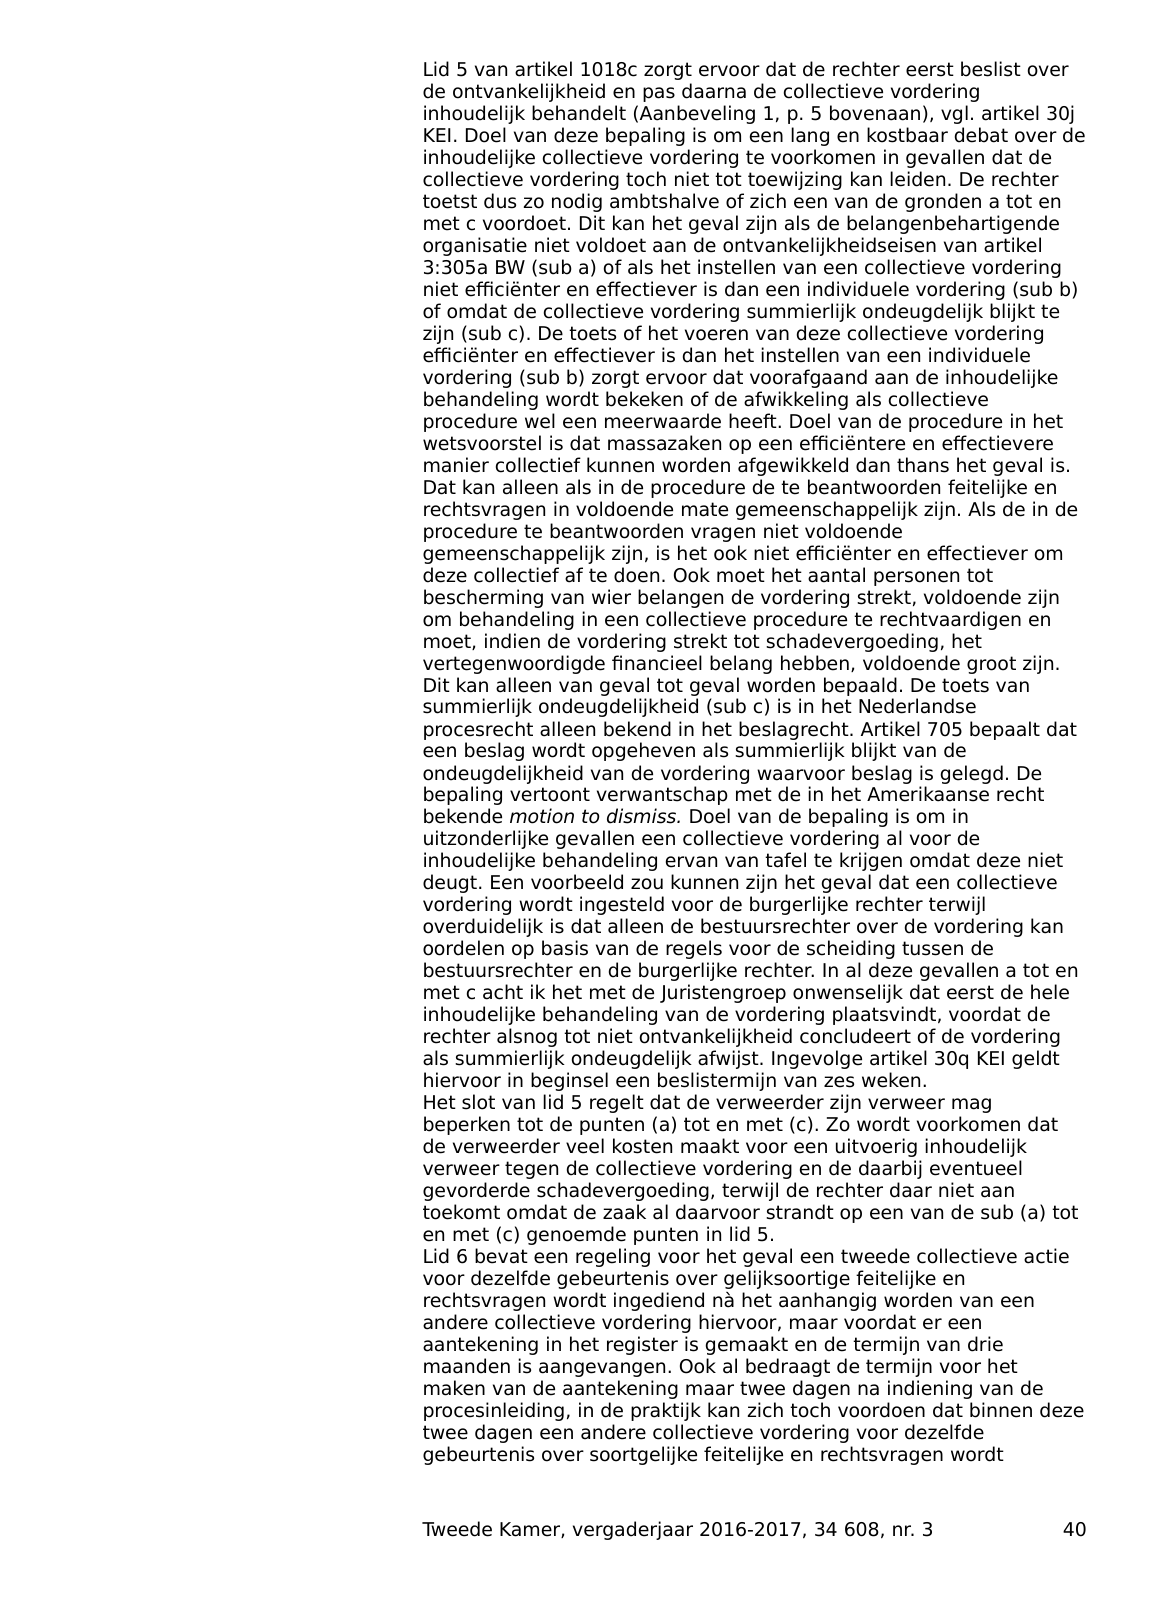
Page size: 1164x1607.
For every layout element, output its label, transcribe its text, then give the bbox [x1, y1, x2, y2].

text Het slot van lid 5 regelt dat de verweerder zijn verweer mag beperken tot de punten (a) tot en met (c). Zo wordt voorkomen dat de verweerder veel kosten maakt voor een uitvoerig inhoudelijk verweer tegen de collectieve vordering en de daarbij eventueel gevorderde schadevergoeding, terwijl de rechter daar niet aan toekomt omdat de zaak al daarvoor strandt op een van de sub (a) tot en met (c) genoemde punten in lid 5. [422, 1092, 1087, 1246]
text Lid 5 van artikel 1018c zorgt ervoor dat de rechter eerst beslist over de ontvankelijkheid en pas daarna de collectieve vordering inhoudelijk behandelt (Aanbeveling 1, p. 5 bovenaan), vgl. artikel 30j KEI. Doel van deze bepaling is om een lang en kostbaar debat over de inhoudelijke collectieve vordering te voorkomen in gevallen dat de collectieve vordering toch niet tot toewijzing kan leiden. De rechter toetst dus zo nodig ambtshalve of zich een van de gronden a tot en met c voordoet. Dit kan het geval zijn als de belangenbehartigende organisatie niet voldoet aan de ontvankelijkheidseisen van artikel 3:305a BW (sub a) of als het instellen van een collectieve vordering niet efficiënter en effectiever is dan een individuele vordering (sub b) of omdat de collectieve vordering summierlijk ondeugdelijk blijkt te zijn (sub c). De toets of het voeren van deze collectieve vordering efficiënter en effectiever is dan het instellen van een individuele vordering (sub b) zorgt ervoor dat voorafgaand aan de inhoudelijke behandeling wordt bekeken of de afwikkeling als collectieve procedure wel een meerwaarde heeft. Doel van de procedure in het wetsvoorstel is dat massazaken op een efficiëntere en effectievere manier collectief kunnen worden afgewikkeld dan thans het geval is. Dat kan alleen als in de procedure de te beantwoorden feitelijke en rechtsvragen in voldoende mate gemeenschappelijk zijn. Als de in de procedure te beantwoorden vragen niet voldoende gemeenschappelijk zijn, is het ook niet efficiënter en effectiever om deze collectief af te doen. Ook moet het aantal personen tot bescherming van wier belangen de vordering strekt, voldoende zijn om behandeling in een collectieve procedure te rechtvaardigen en moet, indien de vordering strekt tot schadevergoeding, het vertegenwoordigde financieel belang hebben, voldoende groot zijn. Dit kan alleen van geval tot geval worden bepaald. De toets van summierlijk ondeugdelijkheid (sub c) is in het Nederlandse procesrecht alleen bekend in het beslagrecht. Artikel 705 bepaalt dat een beslag wordt opgeheven als summierlijk blijkt van de ondeugdelijkheid van de vordering waarvoor beslag is gelegd. De bepaling vertoont verwantschap met de in het Amerikaanse recht bekende motion to dismiss. Doel van de bepaling is om in uitzonderlijke gevallen een collectieve vordering al voor de inhoudelijke behandeling ervan van tafel te krijgen omdat deze niet deugt. Een voorbeeld zou kunnen zijn het geval dat een collectieve vordering wordt ingesteld voor de burgerlijke rechter terwijl overduidelijk is dat alleen de bestuursrechter over de vordering kan oordelen op basis van de regels voor de scheiding tussen de bestuursrechter en de burgerlijke rechter. In al deze gevallen a tot en met c acht ik het met de Juristengroep onwenselijk dat eerst de hele inhoudelijke behandeling van de vordering plaatsvindt, voordat de rechter alsnog tot niet ontvankelijkheid concludeert of de vordering als summierlijk ondeugdelijk afwijst. Ingevolge artikel 30q KEI geldt hiervoor in beginsel een beslistermijn van zes weken. [422, 59, 1087, 1092]
text Lid 6 bevat een regeling voor het geval een tweede collectieve actie voor dezelfde gebeurtenis over gelijksoortige feitelijke en rechtsvragen wordt ingediend nà het aanhangig worden van een andere collectieve vordering hiervoor, maar voordat er een aantekening in het register is gemaakt en de termijn van drie maanden is aangevangen. Ook al bedraagt de termijn voor het maken van de aantekening maar twee dagen na indiening van de procesinleiding, in de praktijk kan zich toch voordoen dat binnen deze twee dagen een andere collectieve vordering voor dezelfde gebeurtenis over soortgelijke feitelijke en rechtsvragen wordt [422, 1246, 1087, 1466]
